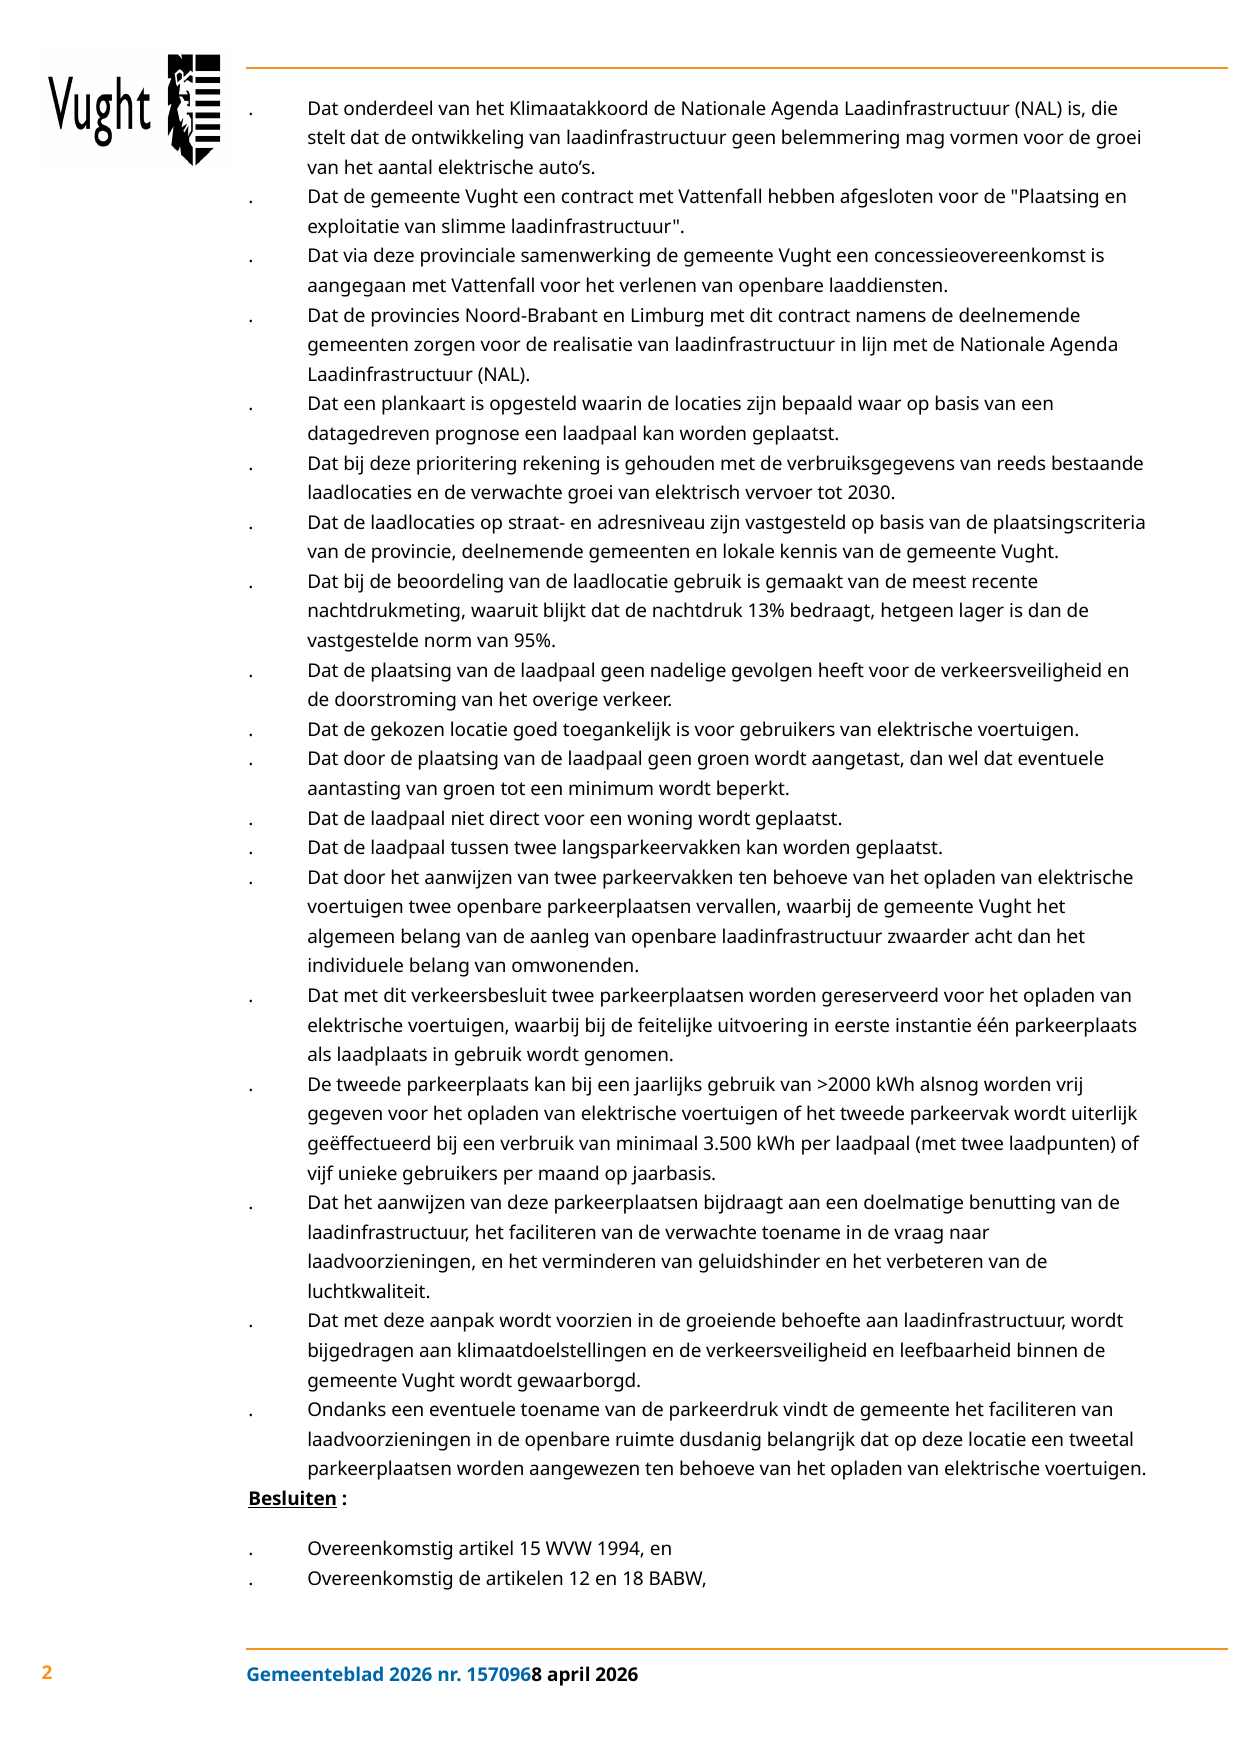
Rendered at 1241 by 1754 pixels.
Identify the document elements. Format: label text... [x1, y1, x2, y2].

list Dat de provincies Noord-Brabant en Limburg met dit contract namens de deelnemende gemeenten zorgen voor de realisatie van laadinfrastructuur in lijn met de Nationale Agenda Laadinfrastructuur (NAL). [248, 302, 1152, 387]
list Dat de gemeente Vught een contract met Vattenfall hebben afgesloten voor de "Plaatsing en exploitatie van slimme laadinfrastructuur". [248, 183, 1152, 239]
list Dat met deze aanpak wordt voorzien in de groeiende behoefte aan laadinfrastructuur, wordt bijgedragen aan klimaatdoelstellingen en de verkeersveiligheid en leefbaarheid binnen de gemeente Vught wordt gewaarborgd. [248, 1308, 1152, 1393]
picture [41, 47, 231, 172]
list Dat bij deze prioritering rekening is gehouden met de verbruiksgegevens van reeds bestaande laadlocaties en de verwachte groei van elektrisch vervoer tot 2030. [248, 450, 1152, 505]
list Dat de gekozen locatie goed toegankelijk is voor gebruikers van elektrische voertuigen. [248, 716, 1152, 742]
list Overeenkomstig de artikelen 12 en 18 BABW, [248, 1565, 1152, 1591]
list Dat met dit verkeersbesluit twee parkeerplaatsen worden gereserveerd voor het opladen van elektrische voertuigen, waarbij bij de feitelijke uitvoering in eerste instantie één parkeerplaats als laadplaats in gebruik wordt genomen. [248, 982, 1152, 1067]
list Dat de plaatsing van de laadpaal geen nadelige gevolgen heeft voor de verkeersveiligheid en de doorstroming van het overige verkeer. [248, 657, 1152, 712]
list Dat door het aanwijzen van twee parkeervakken ten behoeve van het opladen van elektrische voertuigen twee openbare parkeerplaatsen vervallen, waarbij de gemeente Vught het algemeen belang van de aanleg van openbare laadinfrastructuur zwaarder acht dan het individuele belang van omwonenden. [248, 864, 1152, 978]
list Ondanks een eventuele toename van de parkeerdruk vindt de gemeente het faciliteren van laadvoorzieningen in de openbare ruimte dusdanig belangrijk dat op deze locatie een tweetal parkeerplaatsen worden aangewezen ten behoeve van het opladen van elektrische voertuigen. [248, 1396, 1152, 1481]
list Dat de laadpaal tussen twee langsparkeervakken kan worden geplaatst. [248, 834, 1152, 860]
list Dat onderdeel van het Klimaatakkoord de Nationale Agenda Laadinfrastructuur (NAL) is, die stelt dat de ontwikkeling van laadinfrastructuur geen belemmering mag vormen voor de groei van het aantal elektrische auto’s. [248, 95, 1152, 180]
list Dat de laadlocaties op straat- en adresniveau zijn vastgesteld op basis van de plaatsingscriteria van de provincie, deelnemende gemeenten en lokale kennis van de gemeente Vught. [248, 509, 1152, 564]
list Dat een plankaart is opgesteld waarin de locaties zijn bepaald waar op basis van een datagedreven prognose een laadpaal kan worden geplaatst. [248, 391, 1152, 446]
list Dat het aanwijzen van deze parkeerplaatsen bijdraagt aan een doelmatige benutting van de laadinfrastructuur, het faciliteren van de verwachte toename in de vraag naar laadvoorzieningen, en het verminderen van geluidshinder en het verbeteren van de luchtkwaliteit. [248, 1189, 1152, 1304]
list Dat bij de beoordeling van de laadlocatie gebruik is gemaakt van de meest recente nachtdrukmeting, waaruit blijkt dat de nachtdruk 13% bedraagt, hetgeen lager is dan de vastgestelde norm van 95%. [248, 568, 1152, 653]
list Dat de laadpaal niet direct voor een woning wordt geplaatst. [248, 805, 1152, 831]
text Besluiten : [248, 1485, 1152, 1511]
list De tweede parkeerplaats kan bij een jaarlijks gebruik van >2000 kWh alsnog worden vrij gegeven voor het opladen van elektrische voertuigen of het tweede parkeervak wordt uiterlijk geëffectueerd bij een verbruik van minimaal 3.500 kWh per laadpaal (met twee laadpunten) of vijf unieke gebruikers per maand op jaarbasis. [248, 1071, 1152, 1186]
list Dat via deze provinciale samenwerking de gemeente Vught een concessieovereenkomst is aangegaan met Vattenfall voor het verlenen van openbare laaddiensten. [248, 243, 1152, 298]
list Dat door de plaatsing van de laadpaal geen groen wordt aangetast, dan wel dat eventuele aantasting van groen tot een minimum wordt beperkt. [248, 746, 1152, 801]
list Overeenkomstig artikel 15 WVW 1994, en [248, 1536, 1152, 1561]
